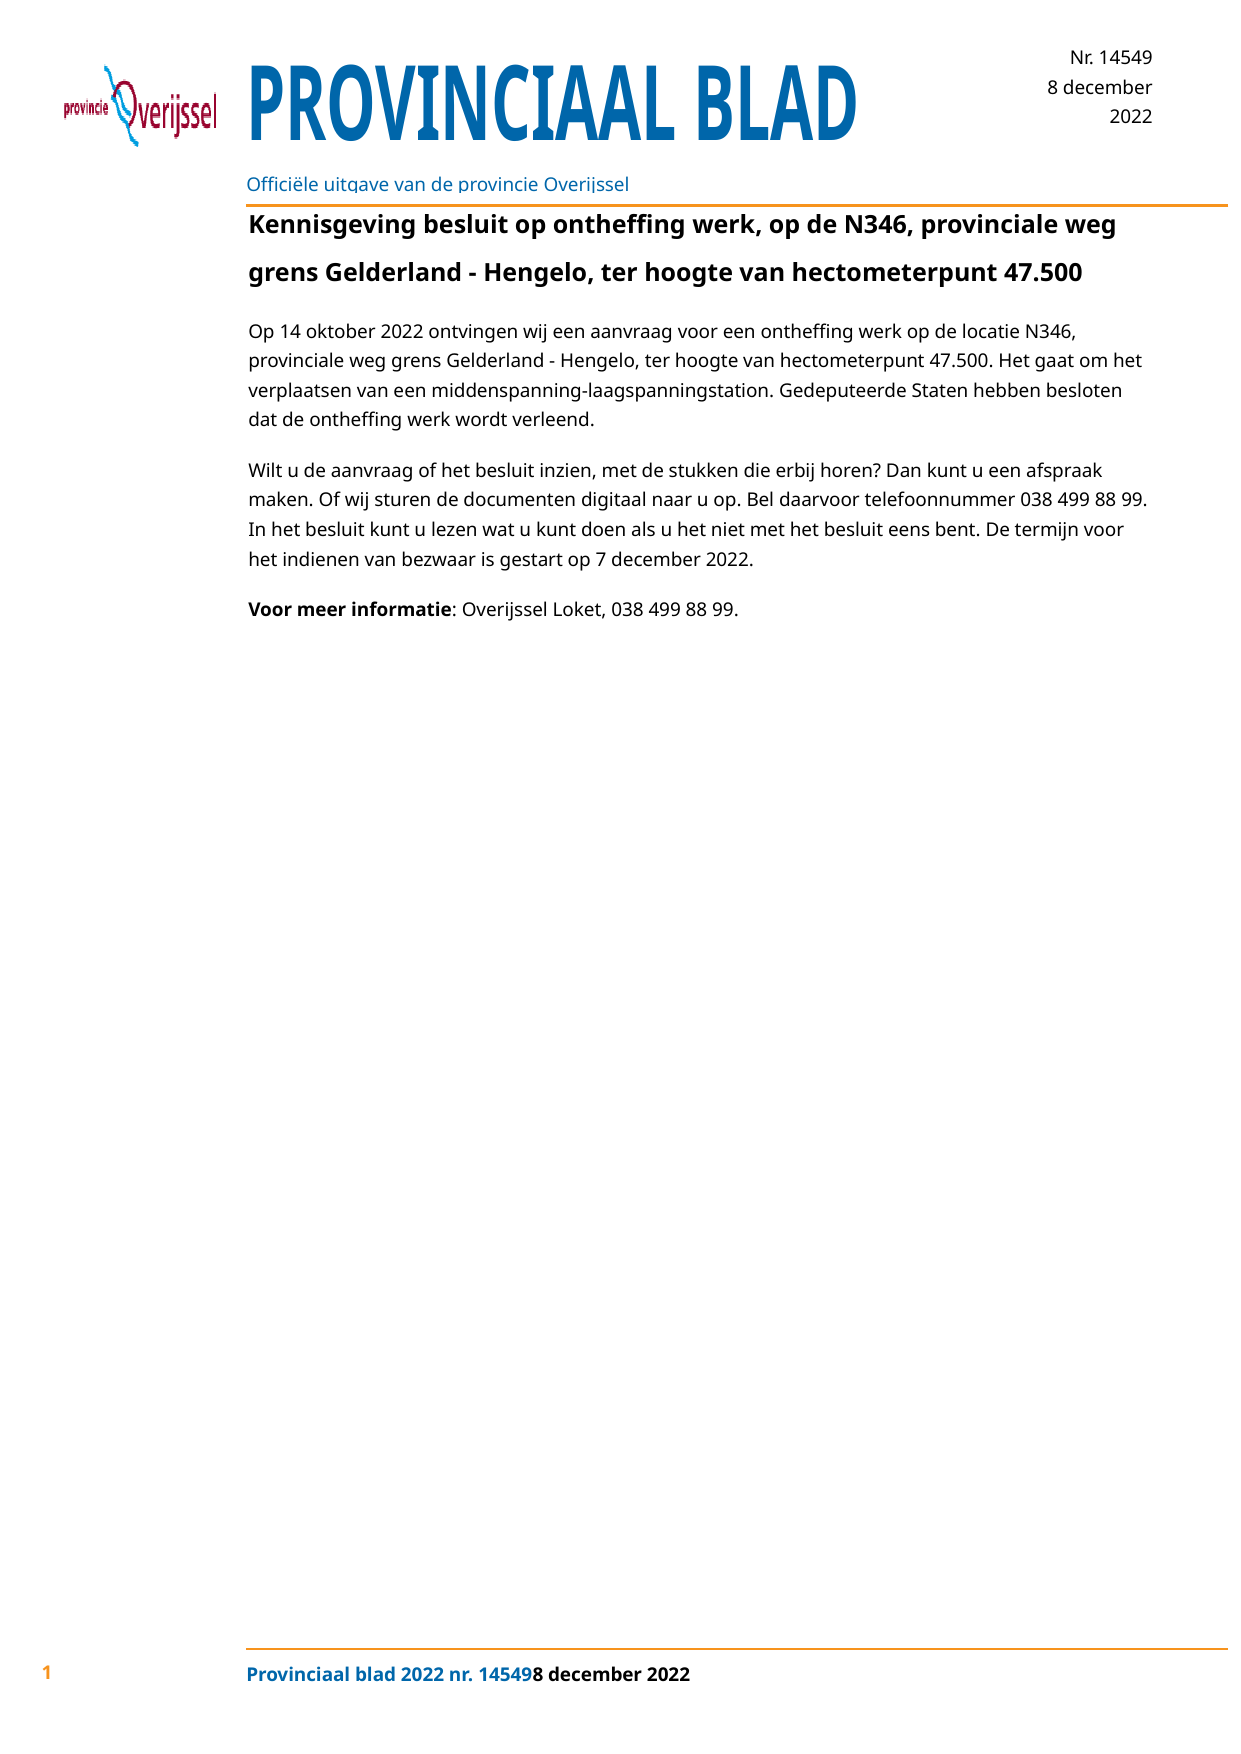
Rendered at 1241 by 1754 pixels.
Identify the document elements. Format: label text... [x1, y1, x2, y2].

text Op 14 oktober 2022 ontvingen wij een aanvraag voor een ontheffing werk op de locatie N346, provinciale weg grens Gelderland - Hengelo, ter hoogte van hectometerpunt 47.500. Het gaat om het verplaatsen van een middenspanning-laagspanningstation. Gedeputeerde Staten hebben besloten dat de ontheffing werk wordt verleend. [248, 318, 1152, 432]
text Voor meer informatie: Overijssel Loket, 038 499 88 99. [248, 596, 1152, 622]
picture [41, 47, 231, 172]
text Kennisgeving besluit op ontheffing werk, op de N346, provinciale weg grens Gelderland - Hengelo, ter hoogte van hectometerpunt 47.500 [248, 207, 1152, 288]
text Wilt u de aanvraag of het besluit inzien, met de stukken die erbij horen? Dan kunt u een afspraak maken. Of wij sturen de documenten digitaal naar u op. Bel daarvoor telefoonnummer 038 499 88 99. In het besluit kunt u lezen wat u kunt doen als u het niet met het besluit eens bent. De termijn voor het indienen van bezwaar is gestart op 7 december 2022. [248, 457, 1152, 572]
